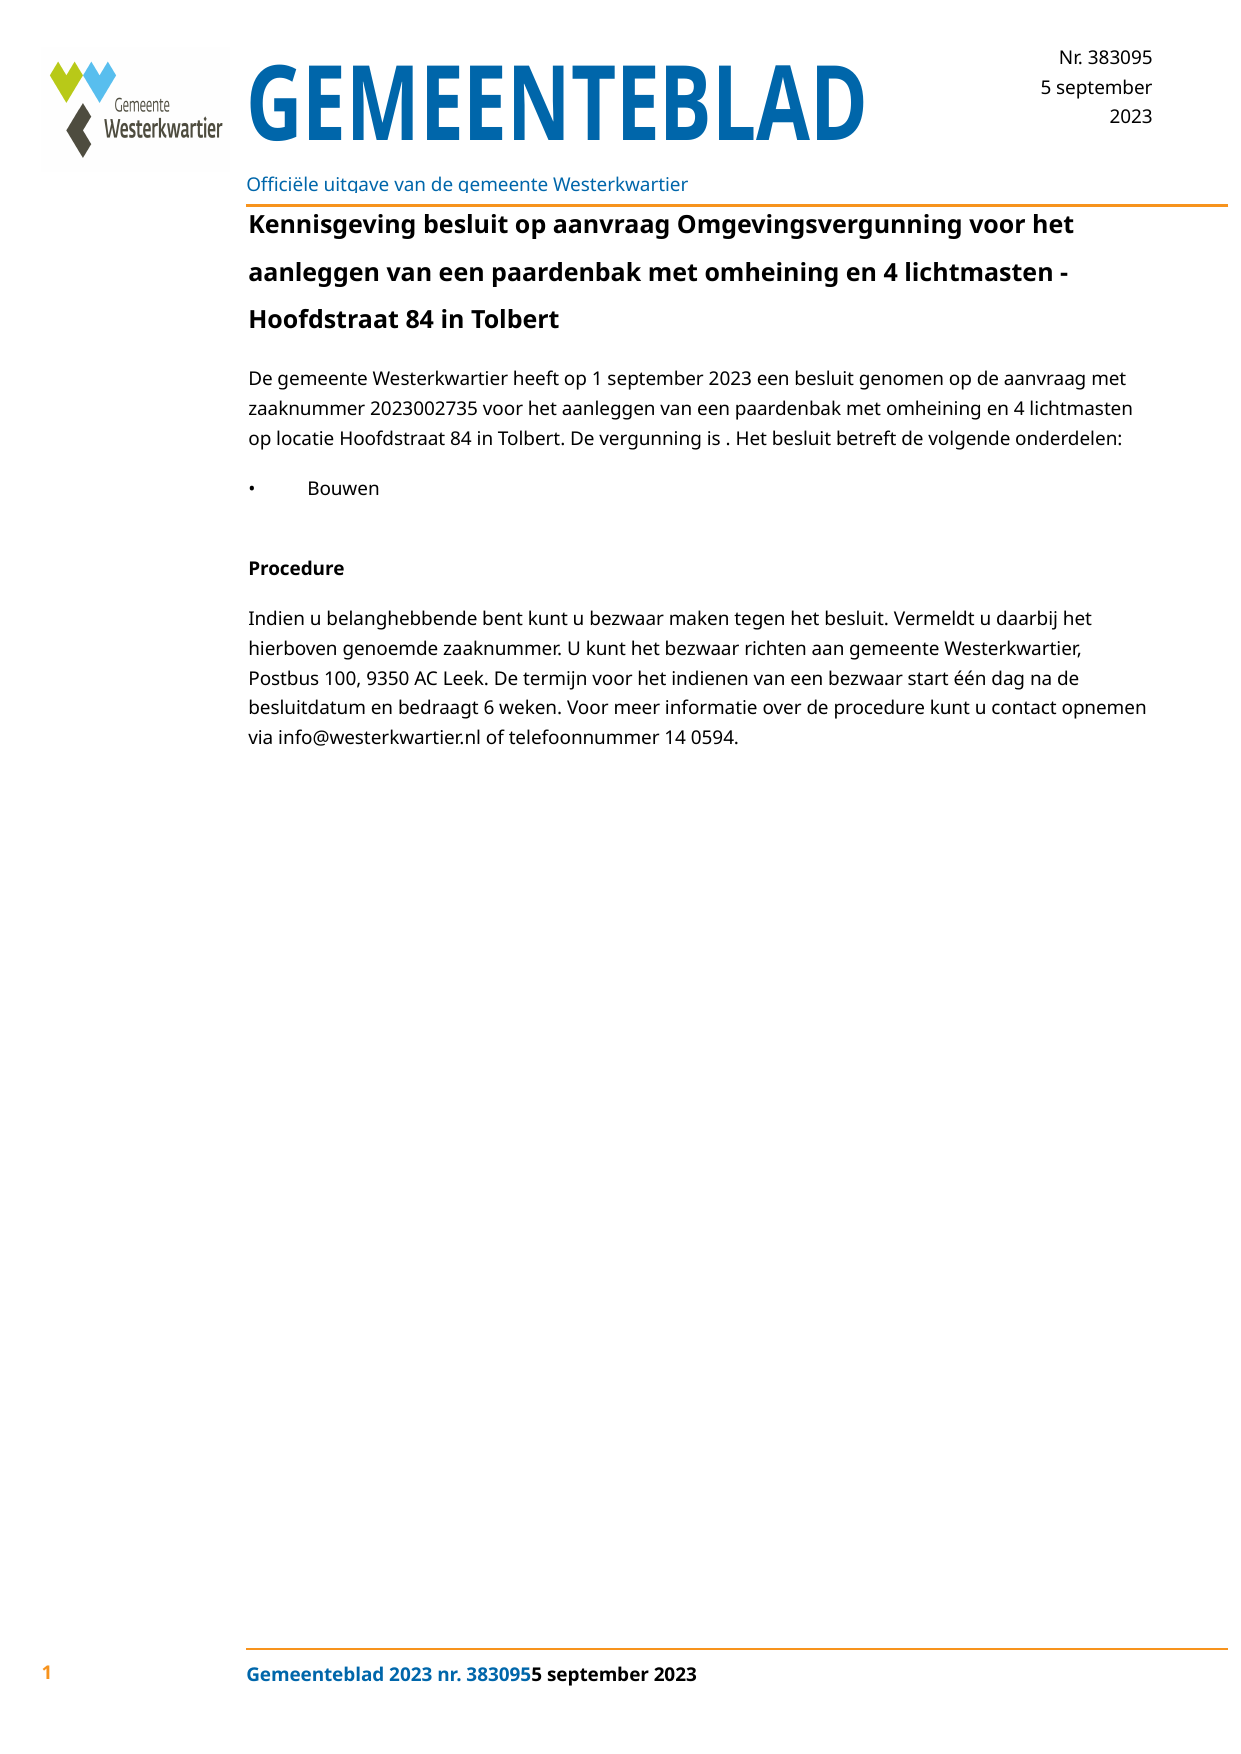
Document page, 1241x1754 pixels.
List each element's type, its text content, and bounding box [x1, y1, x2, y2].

text Kennisgeving besluit op aanvraag Omgevingsvergunning voor het aanleggen van een paardenbak met omheining en 4 lichtmasten - Hoofdstraat 84 in Tolbert [248, 207, 1152, 336]
list Bouwen [248, 475, 1152, 501]
picture [41, 47, 231, 172]
text Indien u belanghebbende bent kunt u bezwaar maken tegen het besluit. Vermeldt u daarbij het hierboven genoemde zaaknummer. U kunt het bezwaar richten aan gemeente Westerkwartier, Postbus 100, 9350 AC Leek. De termijn voor het indienen van een bezwaar start één dag na de besluitdatum en bedraagt 6 weken. Voor meer informatie over de procedure kunt u contact opnemen via info@westerkwartier.nl of telefoonnummer 14 0594. [248, 606, 1152, 749]
text De gemeente Westerkwartier heeft op 1 september 2023 een besluit genomen op de aanvraag met zaaknummer 2023002735 voor het aanleggen van een paardenbak met omheining en 4 lichtmasten op locatie Hoofdstraat 84 in Tolbert. De vergunning is . Het besluit betreft de volgende onderdelen: [248, 366, 1152, 450]
text Procedure [248, 555, 1152, 581]
